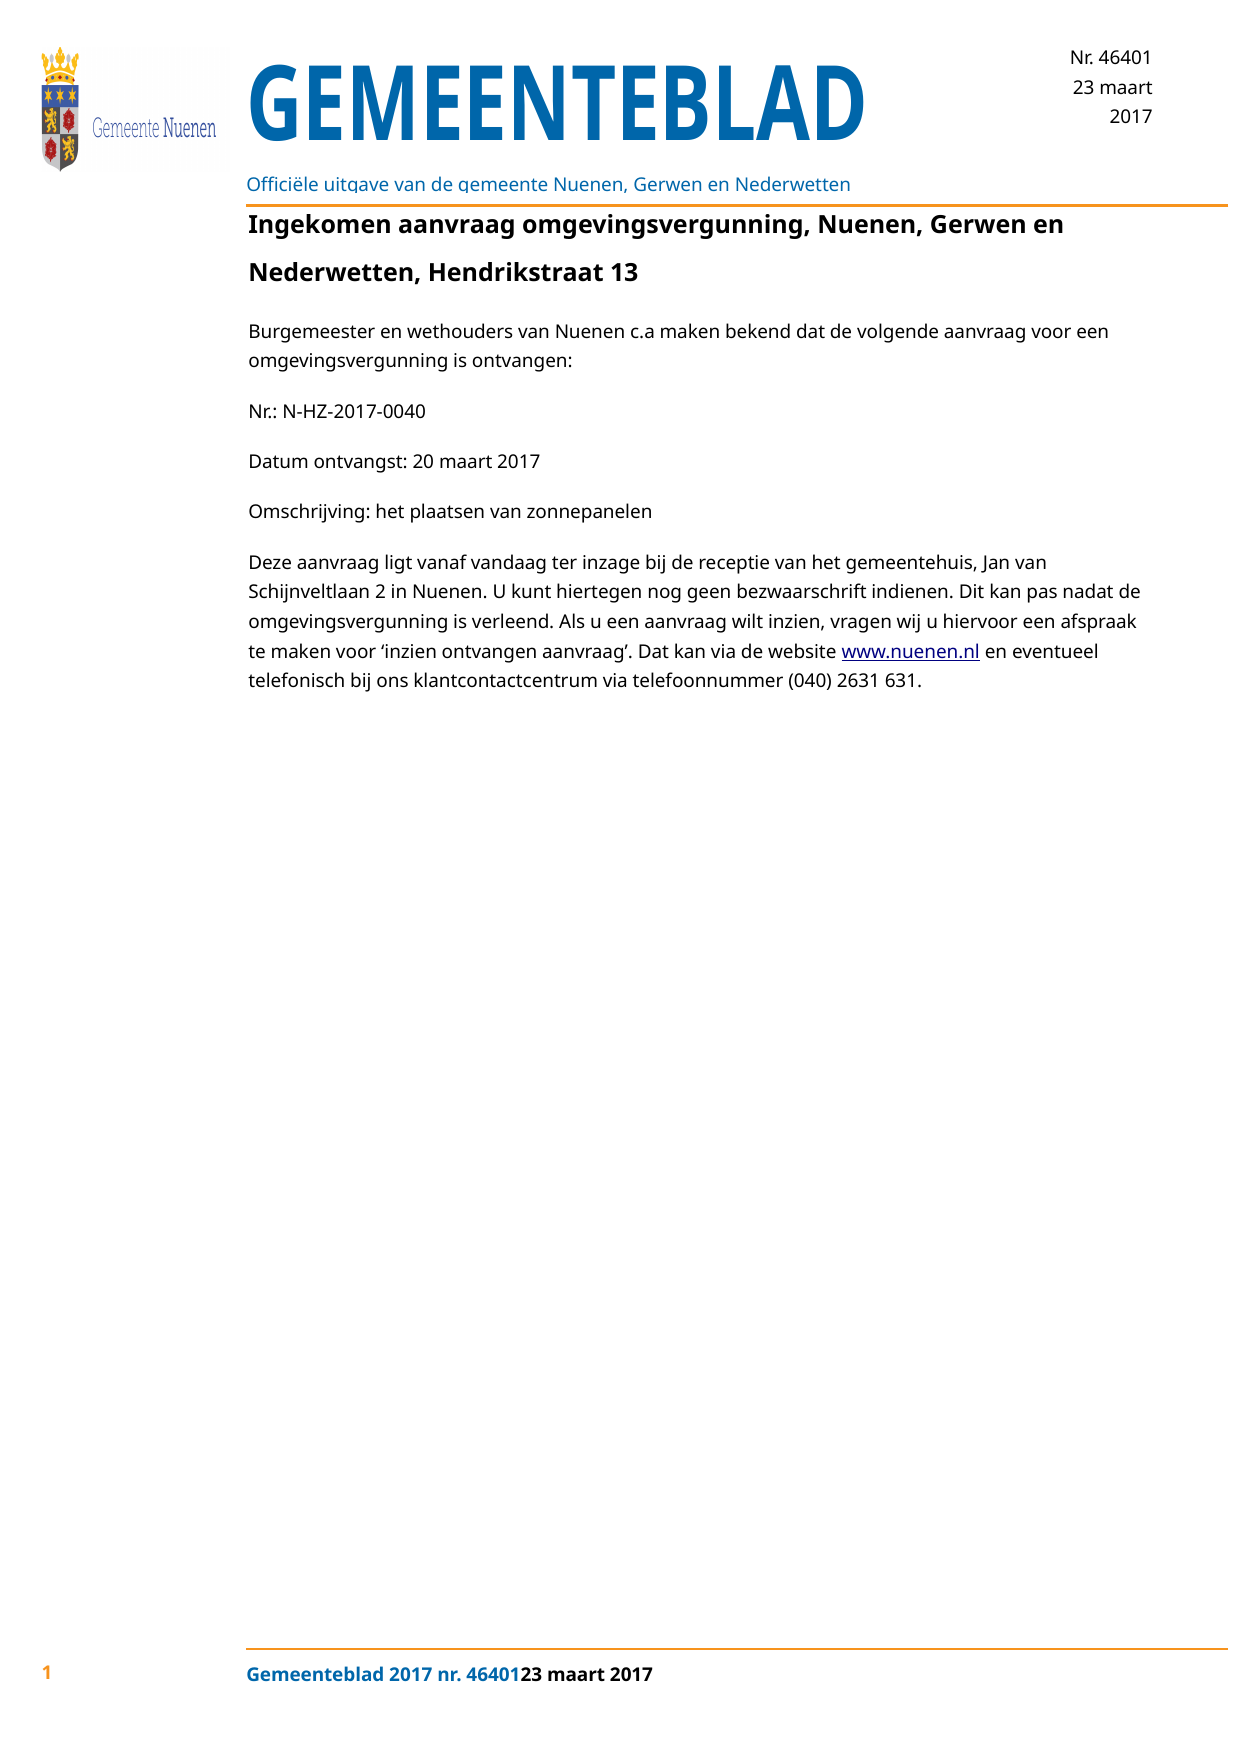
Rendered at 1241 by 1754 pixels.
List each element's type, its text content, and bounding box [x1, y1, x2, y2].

text Omschrijving: het plaatsen van zonnepanelen [248, 499, 1152, 524]
picture [41, 47, 231, 172]
text Nr.: N-HZ-2017-0040 [248, 398, 1152, 424]
text Datum ontvangst: 20 maart 2017 [248, 448, 1152, 474]
text Ingekomen aanvraag omgevingsvergunning, Nuenen, Gerwen en Nederwetten, Hendrikstraat 13 [248, 207, 1152, 288]
text Deze aanvraag ligt vanaf vandaag ter inzage bij de receptie van het gemeentehuis, Jan van Schijnveltlaan 2 in Nuenen. U kunt hiertegen nog geen bezwaarschrift indienen. Dit kan pas nadat de omgevingsvergunning is verleend. Als u een aanvraag wilt inzien, vragen wij u hiervoor een afspraak te maken voor ‘inzien ontvangen aanvraag’. Dat kan via de website www.nuenen.nl en eventueel telefonisch bij ons klantcontactcentrum via telefoonnummer (040) 2631 631. [248, 549, 1152, 693]
text Burgemeester en wethouders van Nuenen c.a maken bekend dat de volgende aanvraag voor een omgevingsvergunning is ontvangen: [248, 318, 1152, 373]
